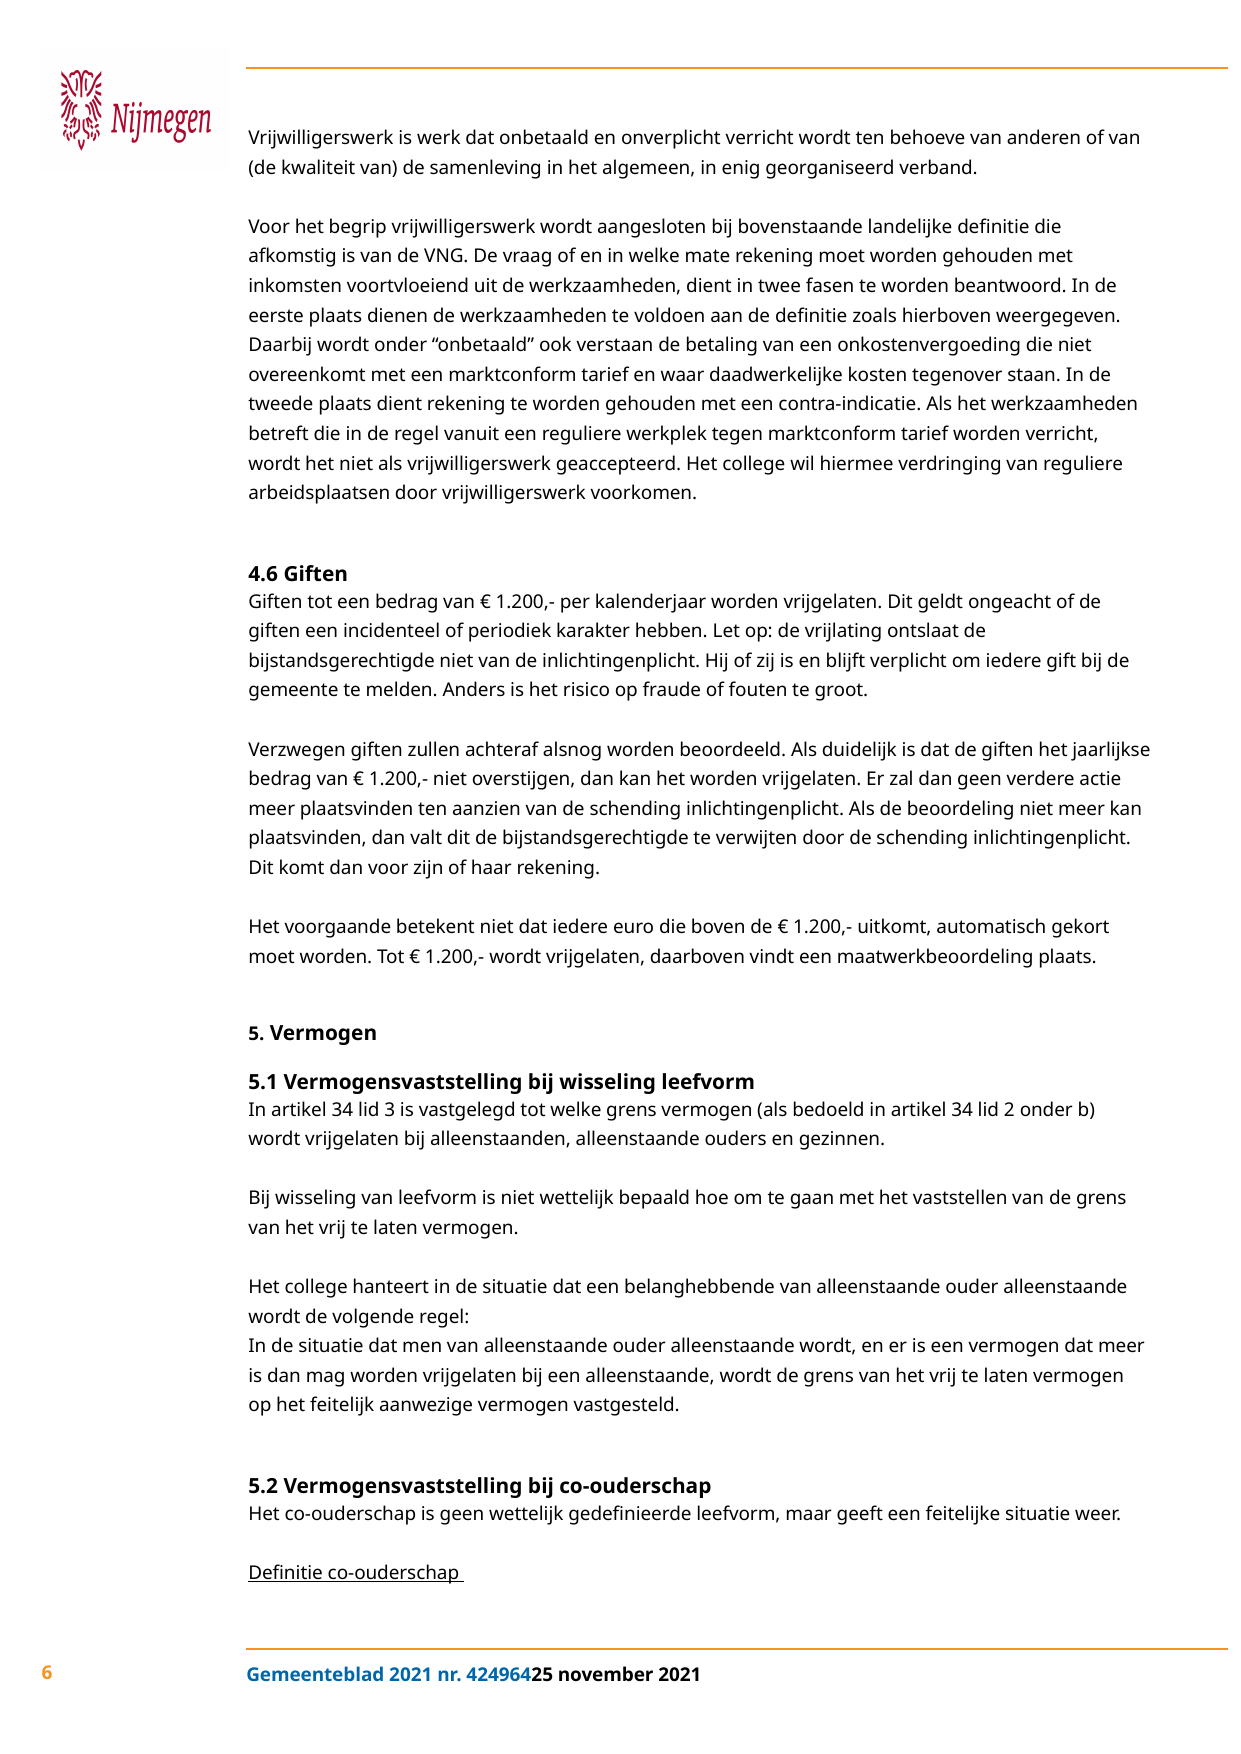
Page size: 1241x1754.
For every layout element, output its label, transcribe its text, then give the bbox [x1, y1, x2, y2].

text Definitie co-ouderschap [248, 1559, 1152, 1585]
picture [41, 47, 231, 172]
text Voor het begrip vrijwilligerswerk wordt aangesloten bij bovenstaande landelijke definitie die afkomstig is van de VNG. De vraag of en in welke mate rekening moet worden gehouden met inkomsten voortvloeiend uit de werkzaamheden, dient in twee fasen te worden beantwoord. In de eerste plaats dienen de werkzaamheden te voldoen aan de definitie zoals hierboven weergegeven. Daarbij wordt onder “onbetaald” ook verstaan de betaling van een onkostenvergoeding die niet overeenkomt met een marktconform tarief en waar daadwerkelijke kosten tegenover staan. In de tweede plaats dient rekening te worden gehouden met een contra-indicatie. Als het werkzaamheden betreft die in de regel vanuit een reguliere werkplek tegen marktconform tarief worden verricht, wordt het niet als vrijwilligerswerk geaccepteerd. Het college wil hiermee verdringing van reguliere arbeidsplaatsen door vrijwilligerswerk voorkomen. [248, 213, 1152, 505]
text In artikel 34 lid 3 is vastgelegd tot welke grens vermogen (als bedoeld in artikel 34 lid 2 onder b) wordt vrijgelaten bij alleenstaanden, alleenstaande ouders en gezinnen. [248, 1096, 1152, 1151]
text Vrijwilligerswerk is werk dat onbetaald en onverplicht verricht wordt ten behoeve van anderen of van (de kwaliteit van) de samenleving in het algemeen, in enig georganiseerd verband. [248, 124, 1152, 180]
text 4.6 Giften [248, 559, 1152, 588]
text Het college hanteert in de situatie dat een belanghebbende van alleenstaande ouder alleenstaande wordt de volgende regel: [248, 1273, 1152, 1328]
text 5.2 Vermogensvaststelling bij co-ouderschap [248, 1472, 1152, 1500]
text Het co-ouderschap is geen wettelijk gedefinieerde leefvorm, maar geeft een feitelijke situatie weer. [248, 1500, 1152, 1526]
text 5.1 Vermogensvaststelling bij wisseling leefvorm [248, 1067, 1152, 1096]
text Giften tot een bedrag van € 1.200,- per kalenderjaar worden vrijgelaten. Dit geldt ongeacht of de giften een incidenteel of periodiek karakter hebben. Let op: de vrijlating ontslaat de bijstandsgerechtigde niet van de inlichtingenplicht. Hij of zij is en blijft verplicht om iedere gift bij de gemeente te melden. Anders is het risico op fraude of fouten te groot. [248, 588, 1152, 702]
text Bij wisseling van leefvorm is niet wettelijk bepaald hoe om te gaan met het vaststellen van de grens van het vrij te laten vermogen. [248, 1184, 1152, 1240]
text Verzwegen giften zullen achteraf alsnog worden beoordeeld. Als duidelijk is dat de giften het jaarlijkse bedrag van € 1.200,- niet overstijgen, dan kan het worden vrijgelaten. Er zal dan geen verdere actie meer plaatsvinden ten aanzien van de schending inlichtingenplicht. Als de beoordeling niet meer kan plaatsvinden, dan valt dit de bijstandsgerechtigde te verwijten door de schending inlichtingenplicht. Dit komt dan voor zijn of haar rekening. [248, 736, 1152, 880]
text 5. Vermogen [248, 1018, 1152, 1046]
text In de situatie dat men van alleenstaande ouder alleenstaande wordt, en er is een vermogen dat meer is dan mag worden vrijgelaten bij een alleenstaande, wordt de grens van het vrij te laten vermogen op het feitelijk aanwezige vermogen vastgesteld. [248, 1332, 1152, 1417]
text Het voorgaande betekent niet dat iedere euro die boven de € 1.200,- uitkomt, automatisch gekort moet worden. Tot € 1.200,- wordt vrijgelaten, daarboven vindt een maatwerkbeoordeling plaats. [248, 913, 1152, 968]
